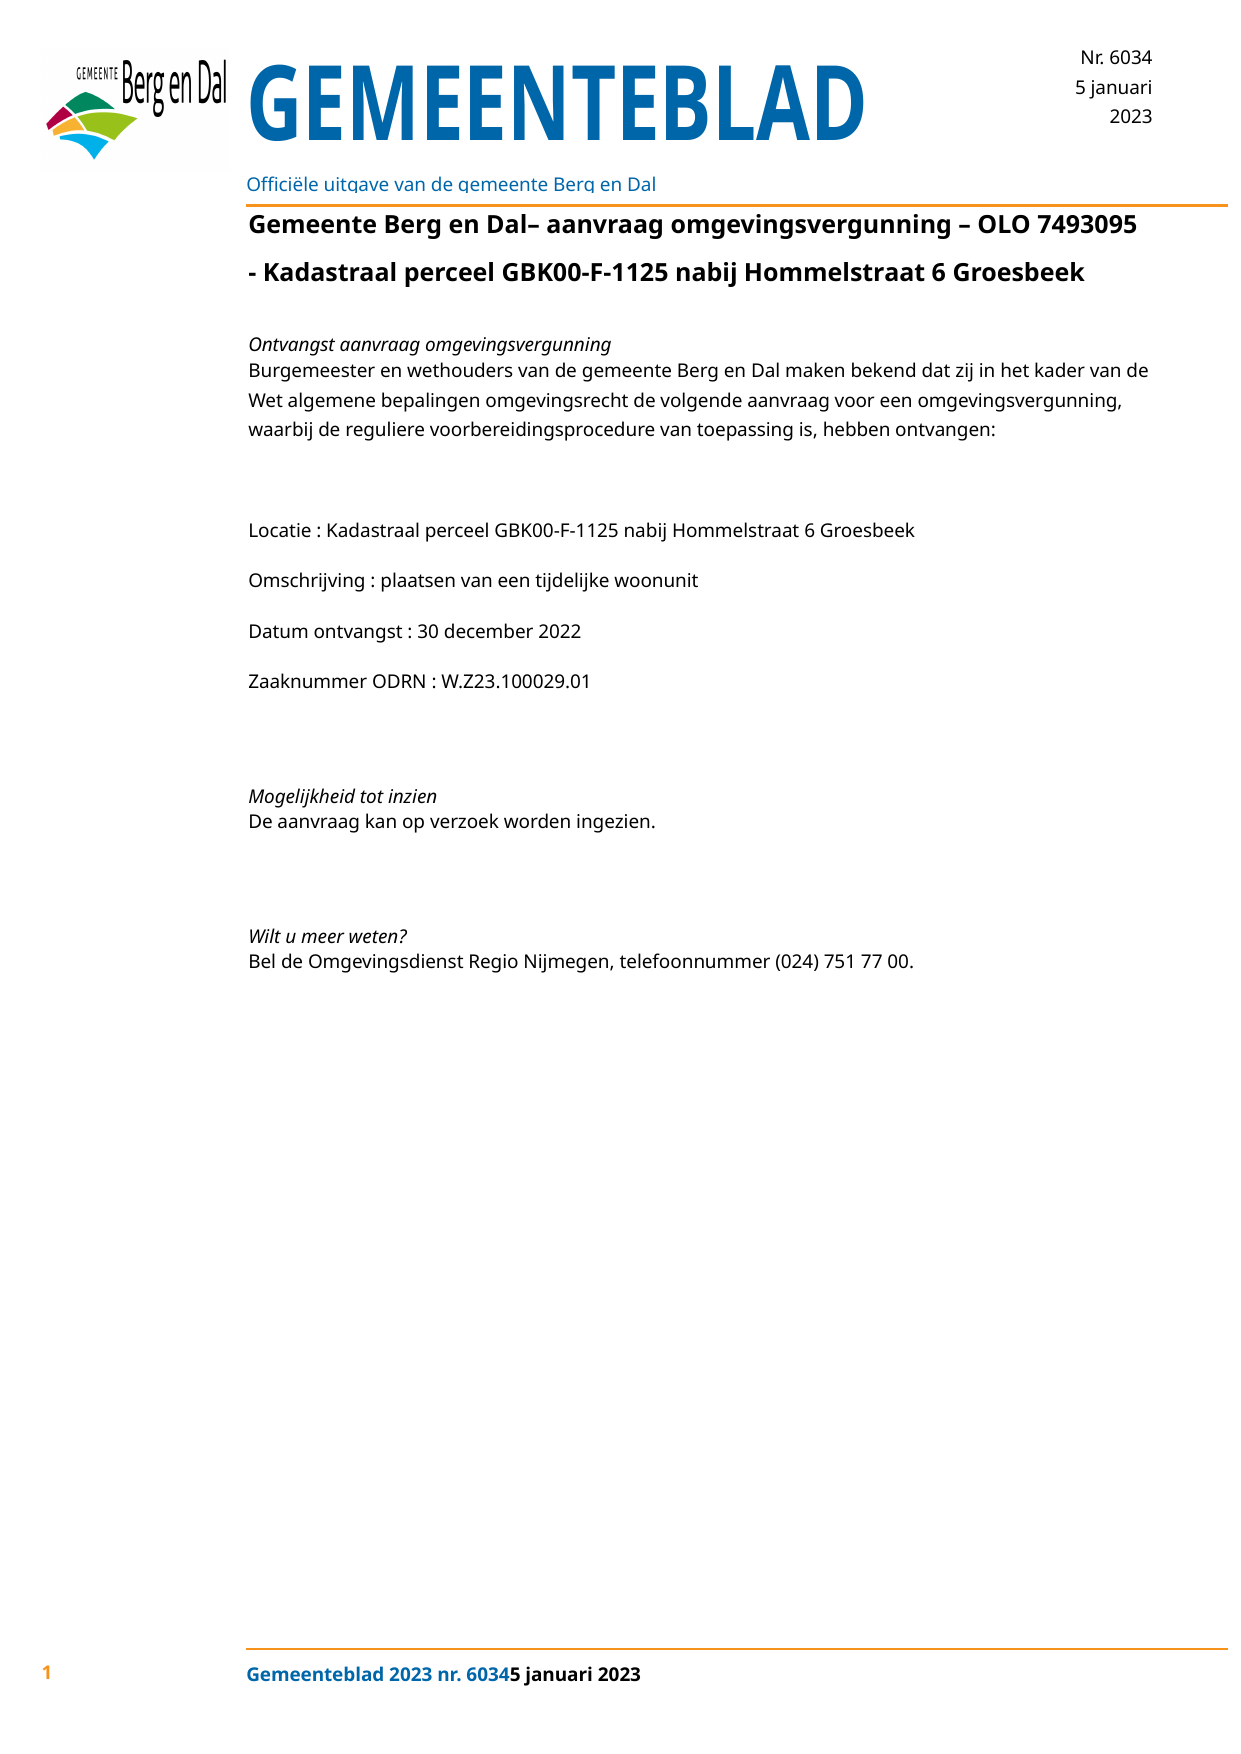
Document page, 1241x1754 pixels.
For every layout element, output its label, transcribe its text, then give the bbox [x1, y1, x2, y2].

text Wilt u meer weten? [248, 923, 1152, 949]
text Gemeente Berg en Dal– aanvraag omgevingsvergunning – OLO 7493095 - Kadastraal perceel GBK00-F-1125 nabij Hommelstraat 6 Groesbeek [248, 207, 1152, 288]
text De aanvraag kan op verzoek worden ingezien. [248, 808, 1152, 834]
text Zaaknummer ODRN : W.Z23.100029.01 [248, 668, 1152, 694]
text Burgemeester en wethouders van de gemeente Berg en Dal maken bekend dat zij in het kader van de Wet algemene bepalingen omgevingsrecht de volgende aanvraag voor een omgevingsvergunning, waarbij de reguliere voorbereidingsprocedure van toepassing is, hebben ontvangen: [248, 357, 1152, 442]
text Datum ontvangst : 30 december 2022 [248, 618, 1152, 644]
text Omschrijving : plaatsen van een tijdelijke woonunit [248, 568, 1152, 593]
text Ontvangst aanvraag omgevingsvergunning [248, 331, 1152, 357]
text Bel de Omgevingsdienst Regio Nijmegen, telefoonnummer (024) 751 77 00. [248, 949, 1152, 974]
text Mogelijkheid tot inzien [248, 783, 1152, 808]
text Locatie : Kadastraal perceel GBK00-F-1125 nabij Hommelstraat 6 Groesbeek [248, 517, 1152, 543]
picture [41, 47, 231, 172]
